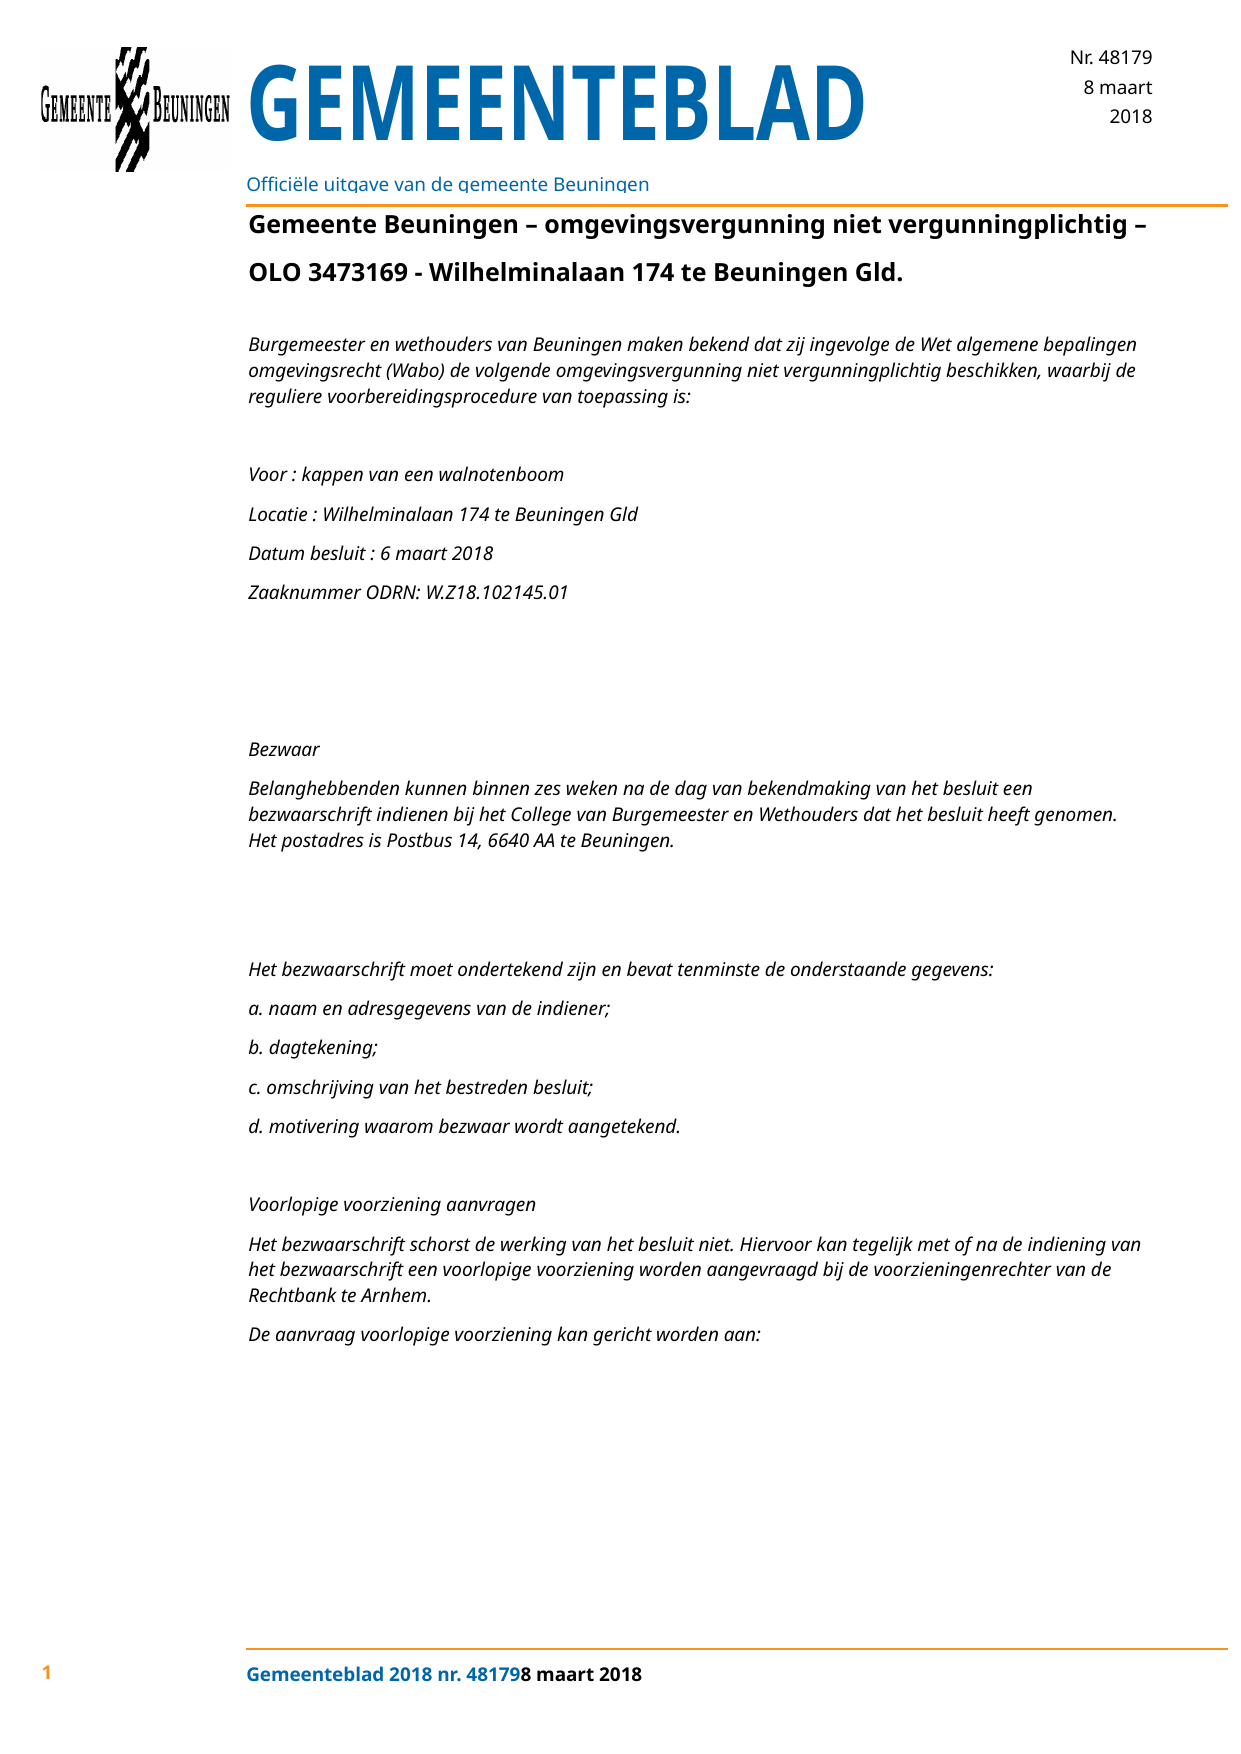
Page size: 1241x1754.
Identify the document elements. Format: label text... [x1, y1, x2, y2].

text Locatie : Wilhelminalaan 174 te Beuningen Gld [248, 501, 1152, 526]
text Bezwaar [248, 736, 1152, 762]
text Voorlopige voorziening aanvragen [248, 1192, 1152, 1217]
text c. omschrijving van het bestreden besluit; [248, 1074, 1152, 1099]
text Belanghebbenden kunnen binnen zes weken na de dag van bekendmaking van het besluit een bezwaarschrift indienen bij het College van Burgemeester en Wethouders dat het besluit heeft genomen. Het postadres is Postbus 14, 6640 AA te Beuningen. [248, 776, 1152, 853]
text d. motivering waarom bezwaar wordt aangetekend. [248, 1113, 1152, 1139]
picture [41, 47, 231, 172]
text Het bezwaarschrift moet ondertekend zijn en bevat tenminste de onderstaande gegevens: [248, 956, 1152, 982]
text a. naam en adresgegevens van de indiener; [248, 995, 1152, 1021]
text Voor : kappen van een walnotenboom [248, 461, 1152, 487]
text Zaaknummer ODRN: W.Z18.102145.01 [248, 579, 1152, 605]
text Het bezwaarschrift schorst de werking van het besluit niet. Hiervoor kan tegelijk met of na de indiening van het bezwaarschrift een voorlopige voorziening worden aangevraagd bij de voorzieningenrechter van de Rechtbank te Arnhem. [248, 1231, 1152, 1308]
text Burgemeester en wethouders van Beuningen maken bekend dat zij ingevolge de Wet algemene bepalingen omgevingsrecht (Wabo) de volgende omgevingsvergunning niet vergunningplichtig beschikken, waarbij de reguliere voorbereidingsprocedure van toepassing is: [248, 331, 1152, 409]
text b. dagtekening; [248, 1034, 1152, 1060]
text De aanvraag voorlopige voorziening kan gericht worden aan: [248, 1322, 1152, 1347]
text Gemeente Beuningen – omgevingsvergunning niet vergunningplichtig – OLO 3473169 - Wilhelminalaan 174 te Beuningen Gld. [248, 207, 1152, 288]
text Datum besluit : 6 maart 2018 [248, 540, 1152, 566]
